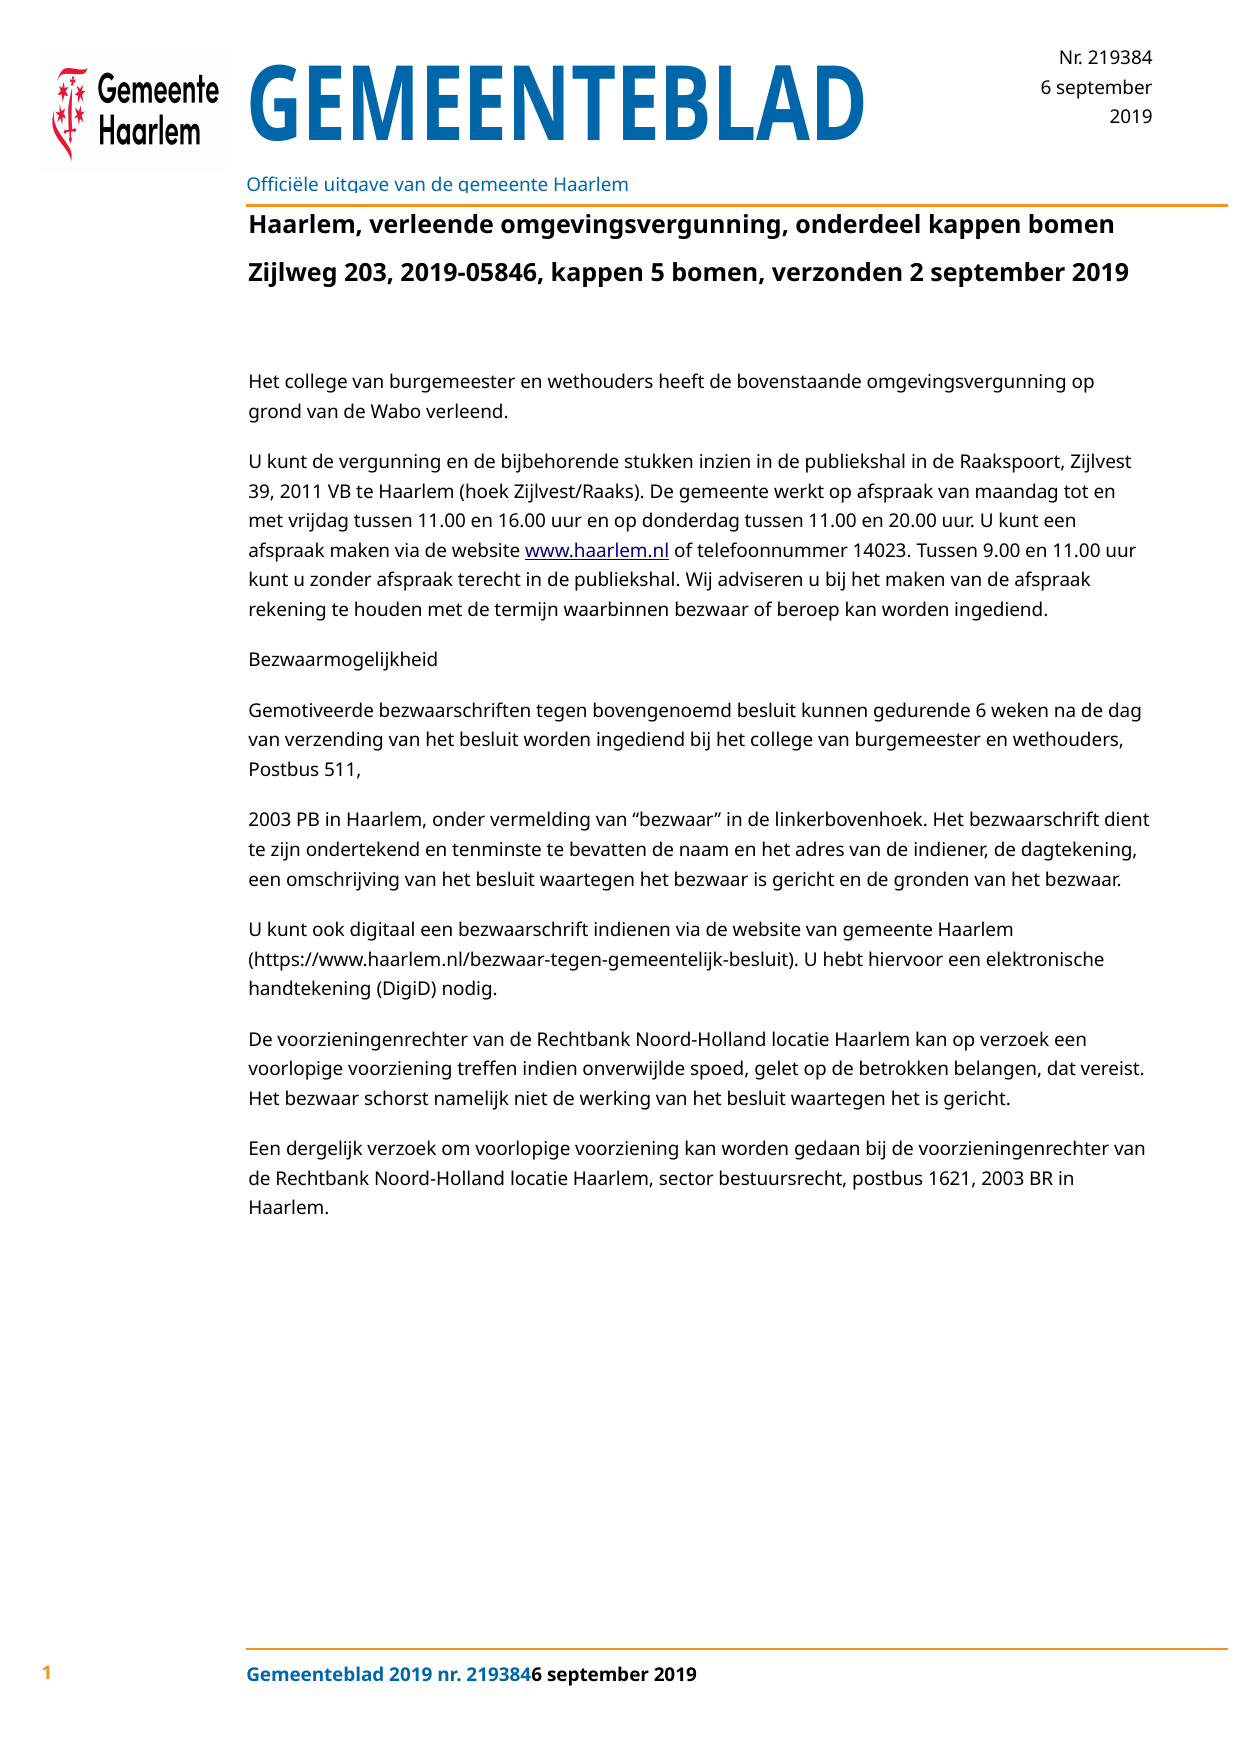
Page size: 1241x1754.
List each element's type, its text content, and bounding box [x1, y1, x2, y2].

text Haarlem, verleende omgevingsvergunning, onderdeel kappen bomen Zijlweg 203, 2019-05846, kappen 5 bomen, verzonden 2 september 2019 [248, 207, 1152, 288]
text U kunt ook digitaal een bezwaarschrift indienen via de website van gemeente Haarlem (https://www.haarlem.nl/bezwaar-tegen-gemeentelijk-besluit). U hebt hiervoor een elektronische handtekening (DigiD) nodig. [248, 916, 1152, 1001]
text Het college van burgemeester en wethouders heeft de bovenstaande omgevingsvergunning op grond van de Wabo verleend. [248, 368, 1152, 424]
text Bezwaarmogelijkheid [248, 647, 1152, 672]
text 2003 PB in Haarlem, onder vermelding van “bezwaar” in de linkerbovenhoek. Het bezwaarschrift dient te zijn ondertekend en tenminste te bevatten de naam en het adres van de indiener, de dagtekening, een omschrijving van het besluit waartegen het bezwaar is gericht en de gronden van het bezwaar. [248, 807, 1152, 892]
text U kunt de vergunning en de bijbehorende stukken inzien in de publiekshal in de Raakspoort, Zijlvest 39, 2011 VB te Haarlem (hoek Zijlvest/Raaks). De gemeente werkt op afspraak van maandag tot en met vrijdag tussen 11.00 en 16.00 uur en op donderdag tussen 11.00 en 20.00 uur. U kunt een afspraak maken via de website www.haarlem.nl of telefoonnummer 14023. Tussen 9.00 en 11.00 uur kunt u zonder afspraak terecht in de publiekshal. Wij adviseren u bij het maken van de afspraak rekening te houden met de termijn waarbinnen bezwaar of beroep kan worden ingediend. [248, 448, 1152, 622]
picture [41, 47, 231, 172]
text Gemotiveerde bezwaarschriften tegen bovengenoemd besluit kunnen gedurende 6 weken na de dag van verzending van het besluit worden ingediend bij het college van burgemeester en wethouders, Postbus 511, [248, 697, 1152, 782]
text Een dergelijk verzoek om voorlopige voorziening kan worden gedaan bij de voorzieningenrechter van de Rechtbank Noord-Holland locatie Haarlem, sector bestuursrecht, postbus 1621, 2003 BR in Haarlem. [248, 1135, 1152, 1220]
text De voorzieningenrechter van de Rechtbank Noord-Holland locatie Haarlem kan op verzoek een voorlopige voorziening treffen indien onverwijlde spoed, gelet op de betrokken belangen, dat vereist. Het bezwaar schorst namelijk niet de werking van het besluit waartegen het is gericht. [248, 1026, 1152, 1111]
